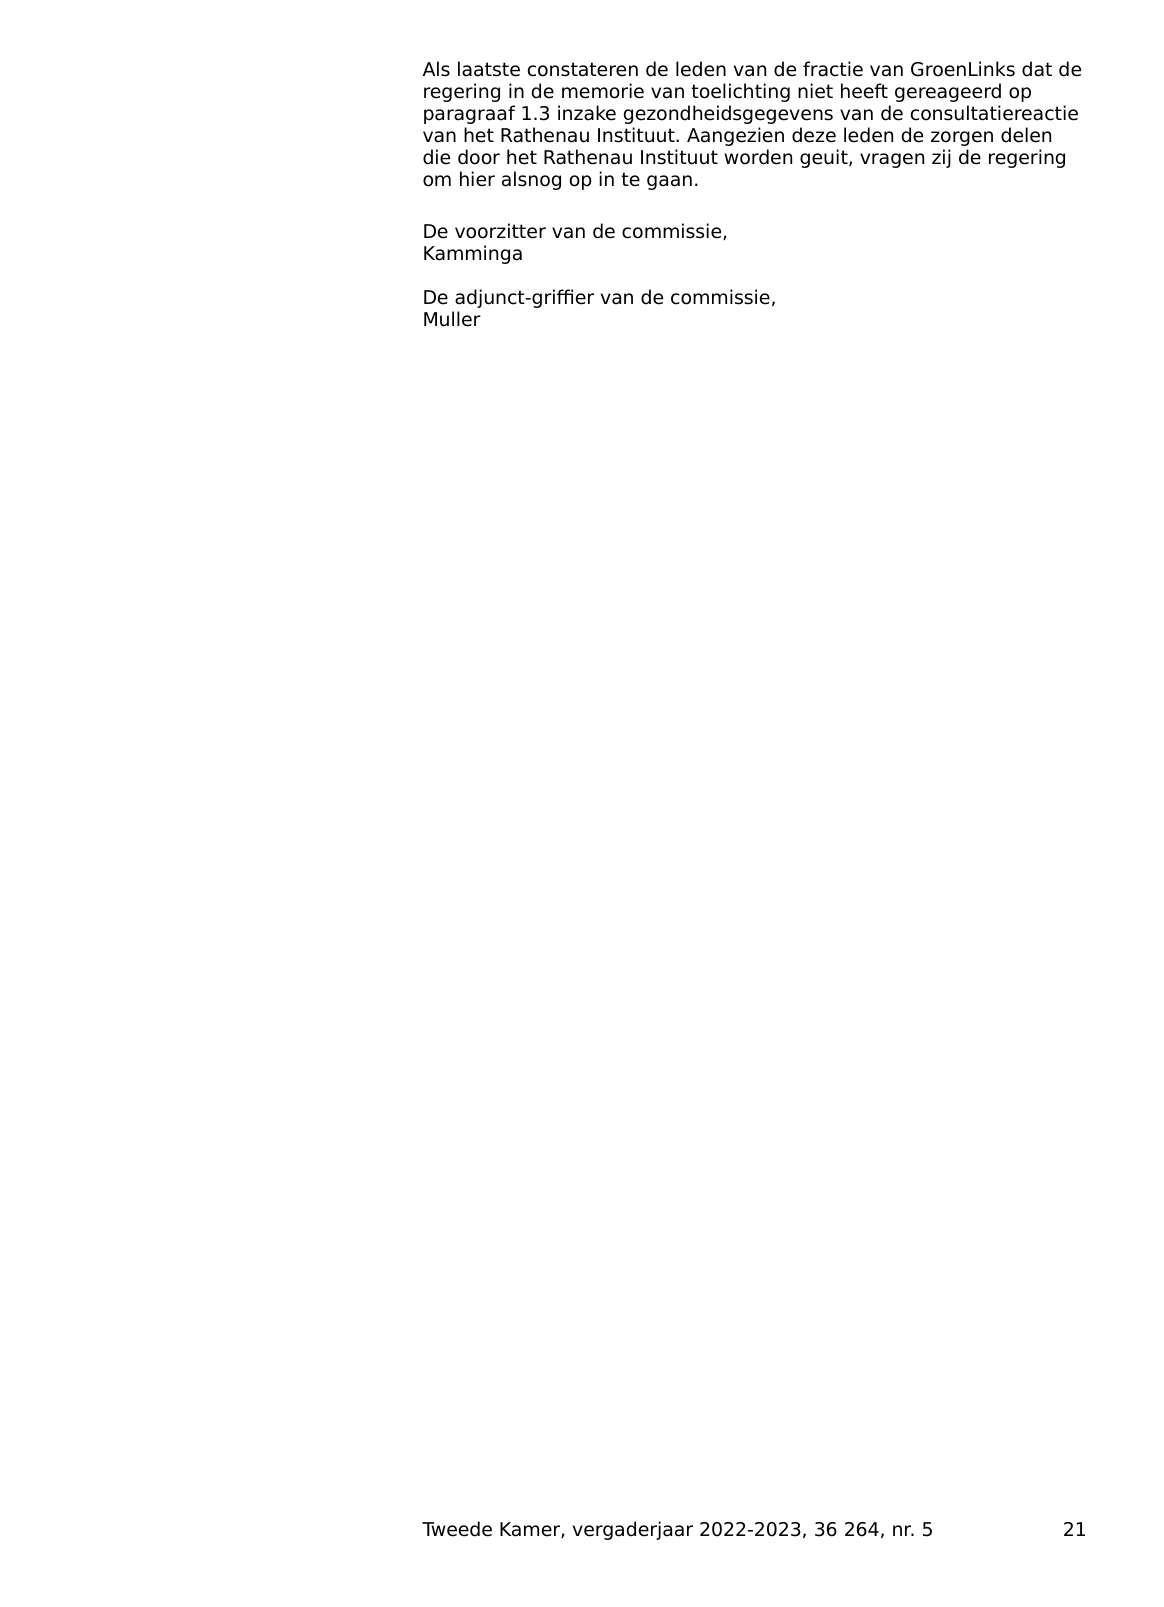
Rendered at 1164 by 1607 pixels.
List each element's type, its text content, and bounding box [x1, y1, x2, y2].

text Als laatste constateren de leden van de fractie van GroenLinks dat de regering in de memorie van toelichting niet heeft gereageerd op paragraaf 1.3 inzake gezondheidsgegevens van de consultatiereactie van het Rathenau Instituut. Aangezien deze leden de zorgen delen die door het Rathenau Instituut worden geuit, vragen zij de regering om hier alsnog op in te gaan. [422, 59, 1087, 191]
text De adjunct-griffier van de commissie, Muller [422, 287, 1087, 331]
text De voorzitter van de commissie, Kamminga [422, 221, 1087, 265]
